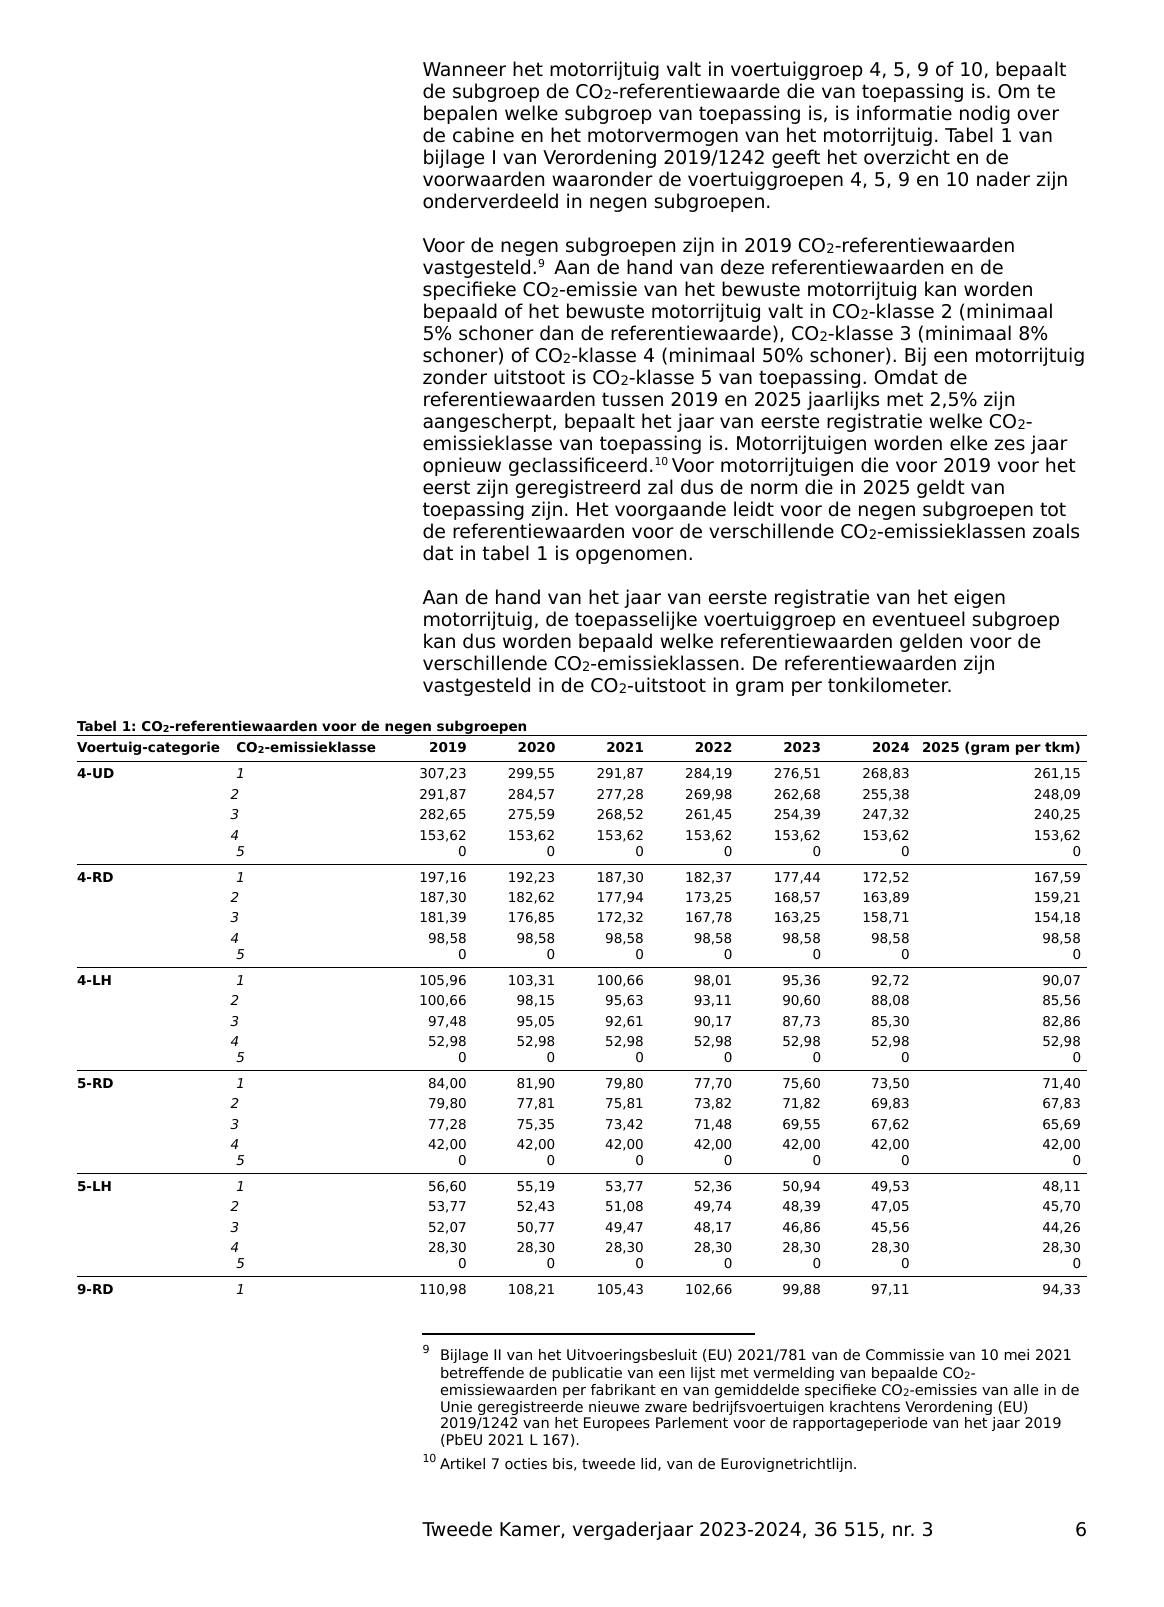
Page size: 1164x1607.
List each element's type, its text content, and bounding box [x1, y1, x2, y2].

table_cell 45,56 [827, 1215, 915, 1235]
table_cell 42,00 [473, 1132, 561, 1153]
table_cell 177,44 [738, 865, 827, 885]
table_cell 2 [230, 988, 384, 1009]
table_cell 52,98 [473, 1029, 561, 1049]
table_cell 28,30 [827, 1235, 915, 1256]
table_cell 284,57 [473, 782, 561, 802]
table_cell 187,30 [384, 885, 472, 906]
table_cell 93,11 [650, 988, 738, 1009]
table_cell 275,59 [473, 803, 561, 823]
table_cell 172,32 [561, 906, 649, 926]
table_cell 105,43 [561, 1277, 649, 1298]
table_cell 50,94 [738, 1174, 827, 1194]
table_cell 44,26 [915, 1215, 1087, 1235]
table_cell 4 [230, 1235, 384, 1256]
table_cell 108,21 [473, 1277, 561, 1298]
table_cell 2022 [650, 736, 738, 761]
table_cell 0 [738, 1153, 827, 1173]
table_cell 5 [230, 946, 384, 967]
table_cell 2 [230, 885, 384, 906]
table_cell 79,80 [561, 1071, 649, 1091]
table_cell 85,56 [915, 988, 1087, 1009]
table_cell 5 [230, 1256, 384, 1276]
table_cell 187,30 [561, 865, 649, 885]
table_cell Voertuig-categorie [77, 736, 230, 761]
table_cell 4 [230, 1029, 384, 1049]
table_cell 262,68 [738, 782, 827, 802]
table_cell 73,42 [561, 1112, 649, 1132]
table_cell 75,81 [561, 1091, 649, 1112]
table_cell 98,58 [827, 926, 915, 946]
table_cell 79,80 [384, 1091, 472, 1112]
table_cell 0 [561, 1153, 649, 1173]
table_cell 105,96 [384, 968, 472, 988]
table_cell 276,51 [738, 762, 827, 782]
table_cell 98,58 [561, 926, 649, 946]
table_cell 48,17 [650, 1215, 738, 1235]
table_cell 153,62 [738, 823, 827, 843]
table_cell 5-LH [77, 1174, 230, 1256]
table_cell 87,73 [738, 1009, 827, 1029]
text Aan de hand van het jaar van eerste registratie van het eigen motorrijtuig, de toepasselijke voertuiggroep en eventueel subgroep kan dus worden bepaald welke referentiewaarden gelden voor de verschillende CO2-emissieklassen. De referentiewaarden zijn vastgesteld in de CO2-uitstoot in gram per tonkilometer. [422, 587, 1087, 697]
table_cell [77, 946, 230, 967]
table_cell 65,69 [915, 1112, 1087, 1132]
table_cell 0 [384, 1256, 472, 1276]
table_cell 4 [230, 926, 384, 946]
table_cell 51,08 [561, 1195, 649, 1215]
table_cell 42,00 [650, 1132, 738, 1153]
table_cell 0 [915, 843, 1087, 864]
table_cell 153,62 [650, 823, 738, 843]
table_cell 284,19 [650, 762, 738, 782]
table_cell 98,58 [384, 926, 472, 946]
text Voor de negen subgroepen zijn in 2019 CO2-referentiewaarden vastgesteld. Aan de hand van deze referentiewaarden en de specifieke CO2-emissie van het bewuste motorrijtuig kan worden bepaald of het bewuste motorrijtuig valt in CO2-klasse 2 (minimaal 5% schoner dan de referentiewaarde), CO2-klasse 3 (minimaal 8% schoner) of CO2-klasse 4 (minimaal 50% schoner). Bij een motorrijtuig zonder uitstoot is CO2-klasse 5 van toepassing. Omdat de referentiewaarden tussen 2019 en 2025 jaarlijks met 2,5% zijn aangescherpt, bepaalt het jaar van eerste registratie welke CO2-emissieklasse van toepassing is. Motorrijtuigen worden elke zes jaar opnieuw geclassificeerd.Voor motorrijtuigen die voor 2019 voor het eerst zijn geregistreerd zal dus de norm die in 2025 geldt van toepassing zijn. Het voorgaande leidt voor de negen subgroepen tot de referentiewaarden voor de verschillende CO2-emissieklassen zoals dat in tabel 1 is opgenomen. [422, 235, 1087, 565]
table_cell 28,30 [650, 1235, 738, 1256]
table_cell 52,98 [384, 1029, 472, 1049]
table_cell 4-RD [77, 865, 230, 946]
table_cell 269,98 [650, 782, 738, 802]
table_cell 103,31 [473, 968, 561, 988]
table_cell 53,77 [561, 1174, 649, 1194]
table_cell 261,15 [915, 762, 1087, 782]
table_cell 2 [230, 782, 384, 802]
table_cell 90,60 [738, 988, 827, 1009]
table_cell 100,66 [561, 968, 649, 988]
table_cell 1 [230, 1277, 384, 1298]
table_cell 0 [827, 1153, 915, 1173]
table_cell 2019 [384, 736, 472, 761]
table_cell 28,30 [384, 1235, 472, 1256]
table_cell 97,11 [827, 1277, 915, 1298]
table_cell 98,58 [738, 926, 827, 946]
table_cell 77,81 [473, 1091, 561, 1112]
table_cell 158,71 [827, 906, 915, 926]
table_cell 0 [915, 946, 1087, 967]
table_cell [77, 1153, 230, 1173]
table_cell 5 [230, 843, 384, 864]
table_cell 0 [650, 1050, 738, 1070]
table_cell 2 [230, 1195, 384, 1215]
table_cell 277,28 [561, 782, 649, 802]
table_cell 4 [230, 823, 384, 843]
table_cell 181,39 [384, 906, 472, 926]
table_cell 3 [230, 803, 384, 823]
table_cell 261,45 [650, 803, 738, 823]
table_cell 0 [561, 946, 649, 967]
table_cell 98,01 [650, 968, 738, 988]
table_cell 42,00 [915, 1132, 1087, 1153]
table_cell 52,07 [384, 1215, 472, 1235]
table_cell [77, 1050, 230, 1070]
table_cell 4-UD [77, 762, 230, 843]
table_cell 28,30 [561, 1235, 649, 1256]
table_cell 46,86 [738, 1215, 827, 1235]
table_cell 95,05 [473, 1009, 561, 1029]
table_cell 52,98 [650, 1029, 738, 1049]
table_cell 52,98 [738, 1029, 827, 1049]
table_cell 291,87 [561, 762, 649, 782]
table_cell [77, 843, 230, 864]
table_cell 154,18 [915, 906, 1087, 926]
table_cell 291,87 [384, 782, 472, 802]
table_cell 92,72 [827, 968, 915, 988]
table_cell 94,33 [915, 1277, 1087, 1298]
table_cell 4-LH [77, 968, 230, 1049]
table_cell 182,62 [473, 885, 561, 906]
table_cell 28,30 [738, 1235, 827, 1256]
text Wanneer het motorrijtuig valt in voertuiggroep 4, 5, 9 of 10, bepaalt de subgroep de CO2-referentiewaarde die van toepassing is. Om te bepalen welke subgroep van toepassing is, is informatie nodig over de cabine en het motorvermogen van het motorrijtuig. Tabel 1 van bijlage I van Verordening 2019/1242 geeft het overzicht en de voorwaarden waaronder de voertuiggroepen 4, 5, 9 en 10 nader zijn onderverdeeld in negen subgroepen. [422, 59, 1087, 213]
table_cell 45,70 [915, 1195, 1087, 1215]
table_cell 56,60 [384, 1174, 472, 1194]
table_cell 0 [650, 843, 738, 864]
table_cell 42,00 [827, 1132, 915, 1153]
table_cell 163,89 [827, 885, 915, 906]
table_cell 177,94 [561, 885, 649, 906]
table_cell 69,83 [827, 1091, 915, 1112]
table_cell 282,65 [384, 803, 472, 823]
table_cell 0 [738, 1050, 827, 1070]
table_cell 99,88 [738, 1277, 827, 1298]
table_cell 0 [827, 946, 915, 967]
table_cell 3 [230, 1009, 384, 1029]
table_cell 3 [230, 1112, 384, 1132]
table_cell 49,74 [650, 1195, 738, 1215]
table_cell 81,90 [473, 1071, 561, 1091]
table_cell 73,50 [827, 1071, 915, 1091]
table_cell 90,07 [915, 968, 1087, 988]
table_cell 52,98 [561, 1029, 649, 1049]
table_cell 0 [384, 946, 472, 967]
table_cell 240,25 [915, 803, 1087, 823]
table_cell 1 [230, 968, 384, 988]
table_cell 5 [230, 1153, 384, 1173]
table_cell 0 [738, 1256, 827, 1276]
table_cell 85,30 [827, 1009, 915, 1029]
table_cell 67,83 [915, 1091, 1087, 1112]
table_cell 84,00 [384, 1071, 472, 1091]
table_cell 82,86 [915, 1009, 1087, 1029]
table_cell 0 [738, 946, 827, 967]
table_cell 73,82 [650, 1091, 738, 1112]
table_cell 168,57 [738, 885, 827, 906]
table_cell 0 [561, 1256, 649, 1276]
table_cell 1 [230, 865, 384, 885]
table_cell 0 [738, 843, 827, 864]
table_cell 98,58 [650, 926, 738, 946]
table_cell 77,28 [384, 1112, 472, 1132]
table_cell 0 [384, 843, 472, 864]
table_cell 102,66 [650, 1277, 738, 1298]
table_cell 2021 [561, 736, 649, 761]
text Bijlage II van het Uitvoeringsbesluit (EU) 2021/781 van de Commissie van 10 mei 2021 betreffende de publicatie van een lijst met vermelding van bepaalde CO2-emissiewaarden per fabrikant en van gemiddelde specifieke CO2-emissies van alle in de Unie geregistreerde nieuwe zware bedrijfsvoertuigen krachtens Verordening (EU) 2019/1242 van het Europees Parlement voor de rapportageperiode van het jaar 2019 (PbEU 2021 L 167). [422, 1343, 1087, 1449]
table_cell 0 [473, 1153, 561, 1173]
table_cell 268,52 [561, 803, 649, 823]
table_cell 255,38 [827, 782, 915, 802]
table_cell 0 [827, 1050, 915, 1070]
table_cell 52,98 [915, 1029, 1087, 1049]
table_cell 98,58 [473, 926, 561, 946]
table_cell 28,30 [915, 1235, 1087, 1256]
table_cell 95,63 [561, 988, 649, 1009]
table_cell 47,05 [827, 1195, 915, 1215]
table_cell 110,98 [384, 1277, 472, 1298]
table_cell 153,62 [827, 823, 915, 843]
table_cell 159,21 [915, 885, 1087, 906]
table_cell 2020 [473, 736, 561, 761]
table_cell 0 [384, 1050, 472, 1070]
table_cell 100,66 [384, 988, 472, 1009]
table_cell 172,52 [827, 865, 915, 885]
table_cell 42,00 [384, 1132, 472, 1153]
table_cell 0 [473, 843, 561, 864]
table_cell 98,15 [473, 988, 561, 1009]
table_cell 268,83 [827, 762, 915, 782]
table_cell 3 [230, 1215, 384, 1235]
table_cell 75,60 [738, 1071, 827, 1091]
table_cell 176,85 [473, 906, 561, 926]
table_cell 50,77 [473, 1215, 561, 1235]
table_cell 167,78 [650, 906, 738, 926]
table_cell 71,40 [915, 1071, 1087, 1091]
table_cell 197,16 [384, 865, 472, 885]
table_cell 1 [230, 1174, 384, 1194]
table_cell 90,17 [650, 1009, 738, 1029]
table_cell 248,09 [915, 782, 1087, 802]
table_cell 9-RD [77, 1277, 230, 1298]
table_cell 2025 (gram per tkm) [915, 736, 1087, 761]
table_header Tabel 1: CO2-referentiewaarden voor de negen subgroepen [77, 719, 1087, 734]
table_cell 0 [650, 1256, 738, 1276]
table_cell 48,39 [738, 1195, 827, 1215]
text Artikel 7 octies bis, tweede lid, van de Eurovignetrichtlijn. [422, 1452, 1087, 1474]
table_cell 77,70 [650, 1071, 738, 1091]
table_cell 0 [473, 1256, 561, 1276]
table_cell 0 [827, 843, 915, 864]
table_cell 0 [915, 1256, 1087, 1276]
table_cell 153,62 [473, 823, 561, 843]
table_cell 71,82 [738, 1091, 827, 1112]
table_cell 42,00 [738, 1132, 827, 1153]
table_cell 49,47 [561, 1215, 649, 1235]
table_cell 0 [650, 946, 738, 967]
table_cell 0 [561, 1050, 649, 1070]
table_cell 53,77 [384, 1195, 472, 1215]
table_cell 92,61 [561, 1009, 649, 1029]
table_cell 299,55 [473, 762, 561, 782]
table_cell 3 [230, 906, 384, 926]
table_cell 28,30 [473, 1235, 561, 1256]
table_cell 167,59 [915, 865, 1087, 885]
table_cell 52,43 [473, 1195, 561, 1215]
table_cell 254,39 [738, 803, 827, 823]
table_cell 0 [915, 1153, 1087, 1173]
table_cell 71,48 [650, 1112, 738, 1132]
table_cell 2023 [738, 736, 827, 761]
table_cell 95,36 [738, 968, 827, 988]
table_cell 182,37 [650, 865, 738, 885]
table_cell 247,32 [827, 803, 915, 823]
table_cell 2 [230, 1091, 384, 1112]
table_cell 5 [230, 1050, 384, 1070]
table_cell 5-RD [77, 1071, 230, 1153]
table_cell 163,25 [738, 906, 827, 926]
table_cell 69,55 [738, 1112, 827, 1132]
table_cell 0 [473, 946, 561, 967]
table_cell CO2-emissieklasse [230, 736, 384, 761]
table_cell 4 [230, 1132, 384, 1153]
table_cell 67,62 [827, 1112, 915, 1132]
table_cell 2024 [827, 736, 915, 761]
table_cell 0 [827, 1256, 915, 1276]
table_cell 52,36 [650, 1174, 738, 1194]
table_cell 0 [473, 1050, 561, 1070]
table_cell 75,35 [473, 1112, 561, 1132]
table_cell 192,23 [473, 865, 561, 885]
table_cell 49,53 [827, 1174, 915, 1194]
table_cell 1 [230, 1071, 384, 1091]
table_cell 0 [915, 1050, 1087, 1070]
table_cell 55,19 [473, 1174, 561, 1194]
table_cell 0 [561, 843, 649, 864]
table_cell 1 [230, 762, 384, 782]
table_cell 0 [384, 1153, 472, 1173]
table_cell 173,25 [650, 885, 738, 906]
table_cell 42,00 [561, 1132, 649, 1153]
table_cell 48,11 [915, 1174, 1087, 1194]
table_cell 0 [650, 1153, 738, 1173]
table_cell 88,08 [827, 988, 915, 1009]
table_cell 98,58 [915, 926, 1087, 946]
table_cell 153,62 [561, 823, 649, 843]
table_cell 307,23 [384, 762, 472, 782]
table_cell [77, 1256, 230, 1276]
table_cell 52,98 [827, 1029, 915, 1049]
table_cell 97,48 [384, 1009, 472, 1029]
table_cell 153,62 [384, 823, 472, 843]
table_cell 153,62 [915, 823, 1087, 843]
